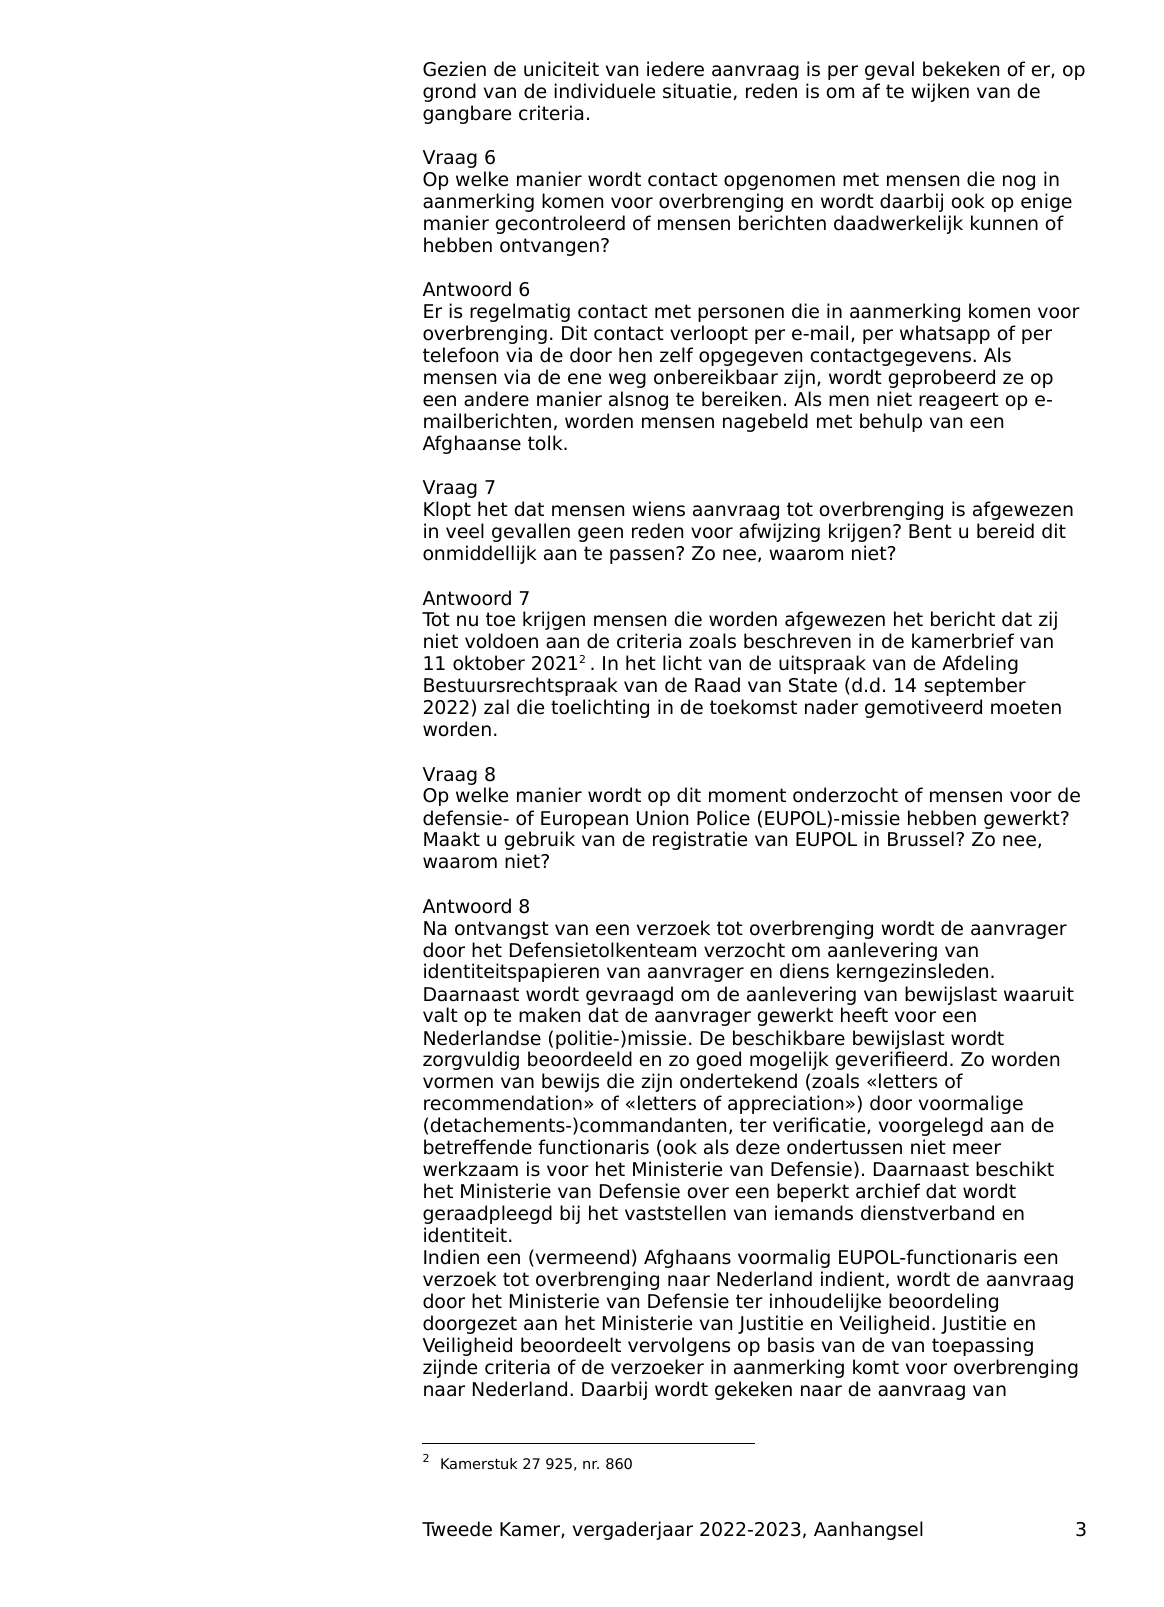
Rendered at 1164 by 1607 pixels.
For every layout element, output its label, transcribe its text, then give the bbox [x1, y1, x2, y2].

text Vraag 6 [422, 147, 1087, 169]
text Antwoord 6 [422, 279, 1087, 301]
text Antwoord 8 [422, 896, 1087, 917]
text Er is regelmatig contact met personen die in aanmerking komen voor overbrenging. Dit contact verloopt per e-mail, per whatsapp of per telefoon via de door hen zelf opgegeven contactgegevens. Als mensen via de ene weg onbereikbaar zijn, wordt geprobeerd ze op een andere manier alsnog te bereiken. Als men niet reageert op e-mailberichten, worden mensen nagebeld met behulp van een Afghaanse tolk. [422, 301, 1087, 455]
text Klopt het dat mensen wiens aanvraag tot overbrenging is afgewezen in veel gevallen geen reden voor afwijzing krijgen? Bent u bereid dit onmiddellijk aan te passen? Zo nee, waarom niet? [422, 499, 1087, 565]
text Gezien de uniciteit van iedere aanvraag is per geval bekeken of er, op grond van de individuele situatie, reden is om af te wijken van de gangbare criteria. [422, 59, 1087, 125]
text Vraag 8 [422, 763, 1087, 785]
text Tot nu toe krijgen mensen die worden afgewezen het bericht dat zij niet voldoen aan de criteria zoals beschreven in de kamerbrief van 11 oktober 2021. In het licht van de uitspraak van de Afdeling Bestuursrechtspraak van de Raad van State (d.d. 14 september 2022) zal die toelichting in de toekomst nader gemotiveerd moeten worden. [422, 609, 1087, 741]
text Na ontvangst van een verzoek tot overbrenging wordt de aanvrager door het Defensietolkenteam verzocht om aanlevering van identiteitspapieren van aanvrager en diens kerngezinsleden. Daarnaast wordt gevraagd om de aanlevering van bewijslast waaruit valt op te maken dat de aanvrager gewerkt heeft voor een Nederlandse (politie-)missie. De beschikbare bewijslast wordt zorgvuldig beoordeeld en zo goed mogelijk geverifieerd. Zo worden vormen van bewijs die zijn ondertekend (zoals «letters of recommendation» of «letters of appreciation») door voormalige (detachements-)commandanten, ter verificatie, voorgelegd aan de betreffende functionaris (ook als deze ondertussen niet meer werkzaam is voor het Ministerie van Defensie). Daarnaast beschikt het Ministerie van Defensie over een beperkt archief dat wordt geraadpleegd bij het vaststellen van iemands dienstverband en identiteit. [422, 917, 1087, 1247]
text Op welke manier wordt contact opgenomen met mensen die nog in aanmerking komen voor overbrenging en wordt daarbij ook op enige manier gecontroleerd of mensen berichten daadwerkelijk kunnen of hebben ontvangen? [422, 169, 1087, 257]
text Antwoord 7 [422, 587, 1087, 609]
text Vraag 7 [422, 477, 1087, 499]
text Indien een (vermeend) Afghaans voormalig EUPOL-functionaris een verzoek tot overbrenging naar Nederland indient, wordt de aanvraag door het Ministerie van Defensie ter inhoudelijke beoordeling doorgezet aan het Ministerie van Justitie en Veiligheid. Justitie en Veiligheid beoordeelt vervolgens op basis van de van toepassing zijnde criteria of de verzoeker in aanmerking komt voor overbrenging naar Nederland. Daarbij wordt gekeken naar de aanvraag van [422, 1247, 1087, 1401]
text Kamerstuk 27 925, nr. 860 [422, 1452, 1087, 1474]
text Op welke manier wordt op dit moment onderzocht of mensen voor de defensie- of European Union Police (EUPOL)-missie hebben gewerkt? Maakt u gebruik van de registratie van EUPOL in Brussel? Zo nee, waarom niet? [422, 785, 1087, 873]
